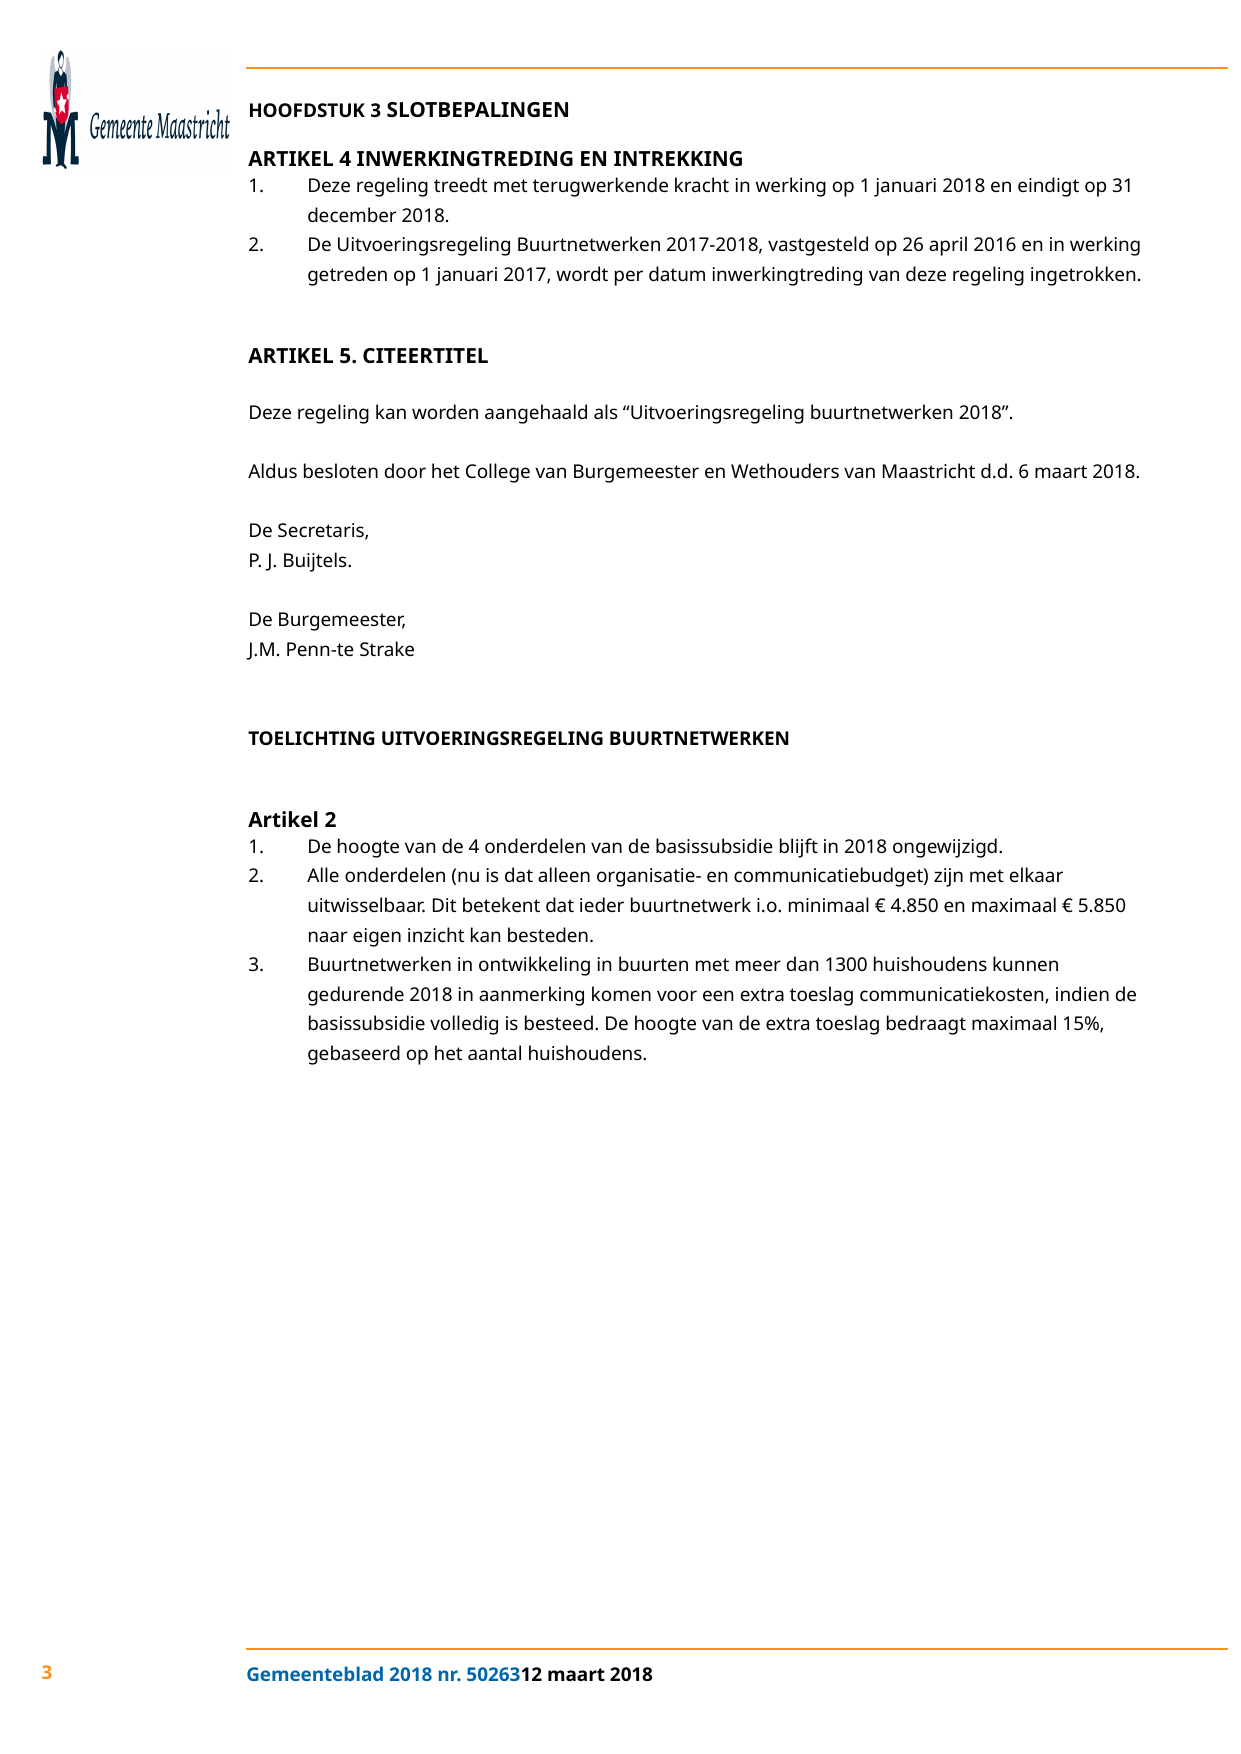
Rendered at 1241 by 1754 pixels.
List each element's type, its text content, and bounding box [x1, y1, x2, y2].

list Deze regeling treedt met terugwerkende kracht in werking op 1 januari 2018 en eindigt op 31 december 2018. [248, 172, 1152, 228]
text ARTIKEL 5. CITEERTITEL [248, 341, 1152, 370]
text De Secretaris, [248, 518, 1152, 543]
text ARTIKEL 4 INWERKINGTREDING EN INTREKKING [248, 144, 1152, 172]
text HOOFDSTUK 3 SLOTBEPALINGEN [248, 95, 1152, 123]
text J.M. Penn-te Strake [248, 636, 1152, 662]
list De Uitvoeringsregeling Buurtnetwerken 2017-2018, vastgesteld op 26 april 2016 en in werking getreden op 1 januari 2017, wordt per datum inwerkingtreding van deze regeling ingetrokken. [248, 232, 1152, 287]
list De hoogte van de 4 onderdelen van de basissubsidie blijft in 2018 ongewijzigd. [248, 833, 1152, 859]
text Deze regeling kan worden aangehaald als “Uitvoeringsregeling buurtnetwerken 2018”. [248, 399, 1152, 425]
text De Burgemeester, [248, 606, 1152, 632]
text P. J. Buijtels. [248, 547, 1152, 573]
picture [41, 47, 231, 172]
text Artikel 2 [248, 805, 1152, 833]
text TOELICHTING UITVOERINGSREGELING BUURTNETWERKEN [248, 725, 1152, 750]
list Alle onderdelen (nu is dat alleen organisatie- en communicatiebudget) zijn met elkaar uitwisselbaar. Dit betekent dat ieder buurtnetwerk i.o. minimaal € 4.850 en maximaal € 5.850 naar eigen inzicht kan besteden. [248, 863, 1152, 948]
text Aldus besloten door het College van Burgemeester en Wethouders van Maastricht d.d. 6 maart 2018. [248, 458, 1152, 484]
list Buurtnetwerken in ontwikkeling in buurten met meer dan 1300 huishoudens kunnen gedurende 2018 in aanmerking komen voor een extra toeslag communicatiekosten, indien de basissubsidie volledig is besteed. De hoogte van de extra toeslag bedraagt maximaal 15%, gebaseerd op het aantal huishoudens. [248, 951, 1152, 1066]
